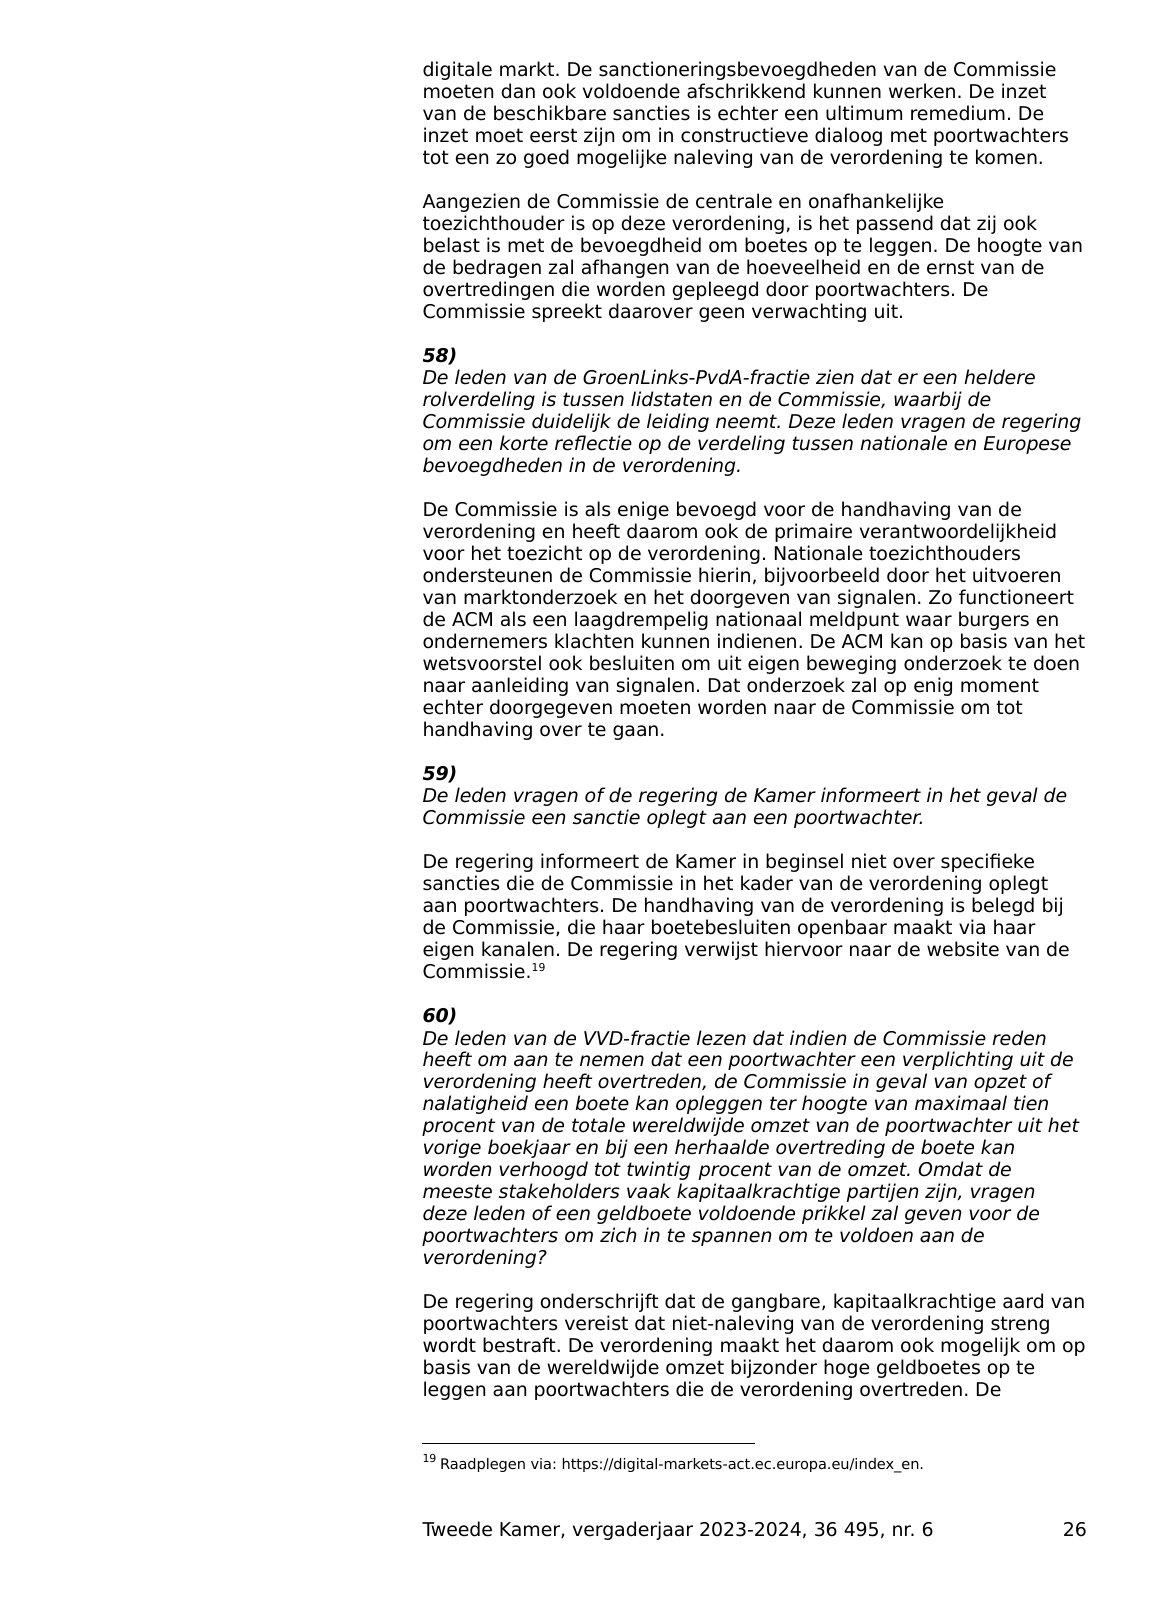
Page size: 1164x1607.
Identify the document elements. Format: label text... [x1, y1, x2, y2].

text De leden vragen of de regering de Kamer informeert in het geval de Commissie een sanctie oplegt aan een poortwachter. [422, 785, 1087, 829]
text De Commissie is als enige bevoegd voor de handhaving van de verordening en heeft daarom ook de primaire verantwoordelijkheid voor het toezicht op de verordening. Nationale toezichthouders ondersteunen de Commissie hierin, bijvoorbeeld door het uitvoeren van marktonderzoek en het doorgeven van signalen. Zo functioneert de ACM als een laagdrempelig nationaal meldpunt waar burgers en ondernemers klachten kunnen indienen. De ACM kan op basis van het wetsvoorstel ook besluiten om uit eigen beweging onderzoek te doen naar aanleiding van signalen. Dat onderzoek zal op enig moment echter doorgegeven moeten worden naar de Commissie om tot handhaving over te gaan. [422, 499, 1087, 741]
text Aangezien de Commissie de centrale en onafhankelijke toezichthouder is op deze verordening, is het passend dat zij ook belast is met de bevoegdheid om boetes op te leggen. De hoogte van de bedragen zal afhangen van de hoeveelheid en de ernst van de overtredingen die worden gepleegd door poortwachters. De Commissie spreekt daarover geen verwachting uit. [422, 191, 1087, 323]
text De regering informeert de Kamer in beginsel niet over specifieke sancties die de Commissie in het kader van de verordening oplegt aan poortwachters. De handhaving van de verordening is belegd bij de Commissie, die haar boetebesluiten openbaar maakt via haar eigen kanalen. De regering verwijst hiervoor naar de website van de Commissie. [422, 851, 1087, 983]
text 58) [422, 345, 1087, 367]
text digitale markt. De sanctioneringsbevoegdheden van de Commissie moeten dan ook voldoende afschrikkend kunnen werken. De inzet van de beschikbare sancties is echter een ultimum remedium. De inzet moet eerst zijn om in constructieve dialoog met poortwachters tot een zo goed mogelijke naleving van de verordening te komen. [422, 59, 1087, 169]
text De leden van de VVD-fractie lezen dat indien de Commissie reden heeft om aan te nemen dat een poortwachter een verplichting uit de verordening heeft overtreden, de Commissie in geval van opzet of nalatigheid een boete kan opleggen ter hoogte van maximaal tien procent van de totale wereldwijde omzet van de poortwachter uit het vorige boekjaar en bij een herhaalde overtreding de boete kan worden verhoogd tot twintig procent van de omzet. Omdat de meeste stakeholders vaak kapitaalkrachtige partijen zijn, vragen deze leden of een geldboete voldoende prikkel zal geven voor de poortwachters om zich in te spannen om te voldoen aan de verordening? [422, 1027, 1087, 1269]
text De leden van de GroenLinks-PvdA-fractie zien dat er een heldere rolverdeling is tussen lidstaten en de Commissie, waarbij de Commissie duidelijk de leiding neemt. Deze leden vragen de regering om een korte reflectie op de verdeling tussen nationale en Europese bevoegdheden in de verordening. [422, 367, 1087, 477]
text De regering onderschrijft dat de gangbare, kapitaalkrachtige aard van poortwachters vereist dat niet-naleving van de verordening streng wordt bestraft. De verordening maakt het daarom ook mogelijk om op basis van de wereldwijde omzet bijzonder hoge geldboetes op te leggen aan poortwachters die de verordening overtreden. De [422, 1291, 1087, 1401]
text Raadplegen via: https://digital-markets-act.ec.europa.eu/index_en. [422, 1452, 1087, 1474]
text 60) [422, 1005, 1087, 1027]
text 59) [422, 763, 1087, 785]
